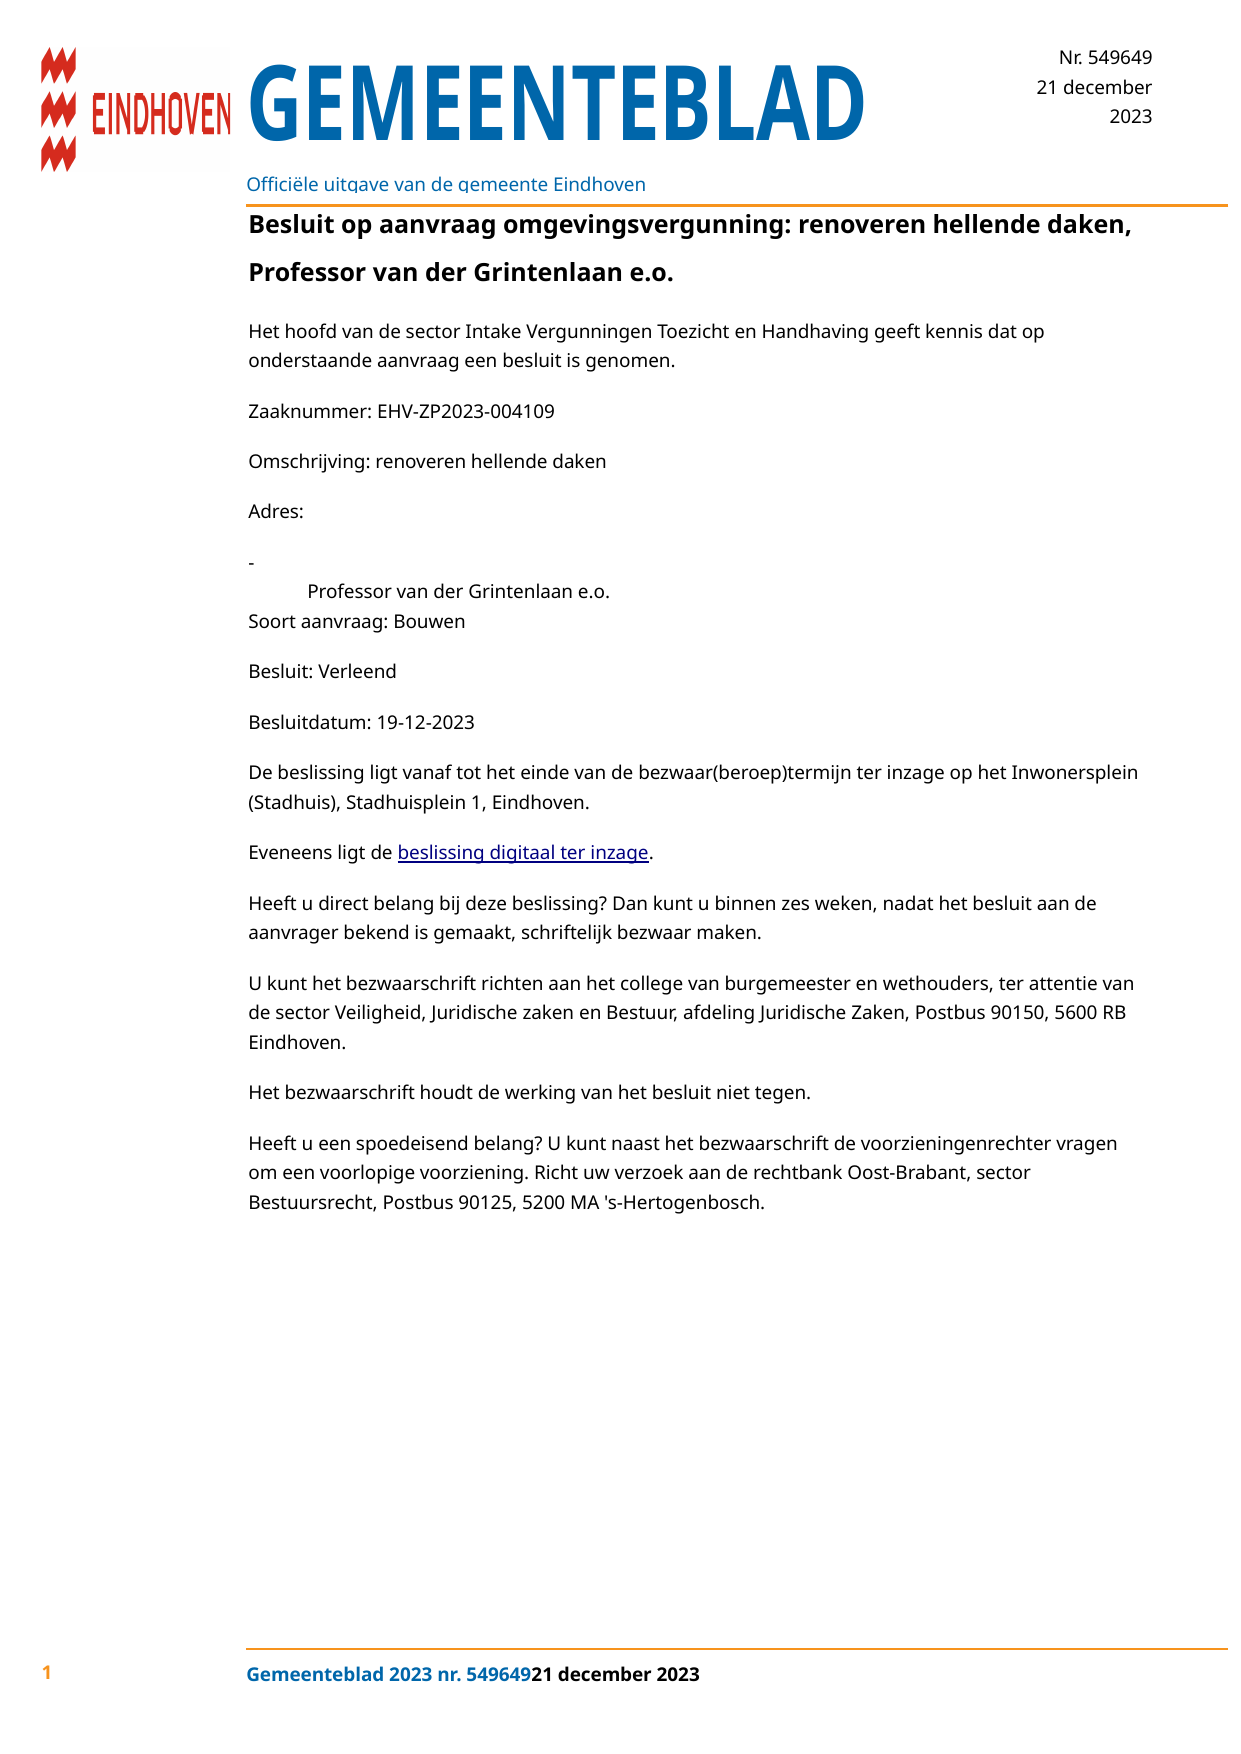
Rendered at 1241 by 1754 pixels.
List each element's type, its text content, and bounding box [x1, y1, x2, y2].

text Zaaknummer: EHV-ZP2023-004109 [248, 398, 1152, 424]
text Heeft u direct belang bij deze beslissing? Dan kunt u binnen zes weken, nadat het besluit aan de aanvrager bekend is gemaakt, schriftelijk bezwaar maken. [248, 890, 1152, 945]
picture [41, 47, 231, 172]
text Besluit: Verleend [248, 659, 1152, 684]
text Eveneens ligt de beslissing digitaal ter inzage. [248, 839, 1152, 865]
text Heeft u een spoedeisend belang? U kunt naast het bezwaarschrift de voorzieningenrechter vragen om een voorlopige voorziening. Richt uw verzoek aan de rechtbank Oost-Brabant, sector Bestuursrecht, Postbus 90125, 5200 MA 's-Hertogenbosch. [248, 1130, 1152, 1215]
text Omschrijving: renoveren hellende daken [248, 448, 1152, 474]
text Besluitdatum: 19-12-2023 [248, 709, 1152, 735]
text Het hoofd van de sector Intake Vergunningen Toezicht en Handhaving geeft kennis dat op onderstaande aanvraag een besluit is genomen. [248, 318, 1152, 373]
text U kunt het bezwaarschrift richten aan het college van burgemeester en wethouders, ter attentie van de sector Veiligheid, Juridische zaken en Bestuur, afdeling Juridische Zaken, Postbus 90150, 5600 RB Eindhoven. [248, 970, 1152, 1055]
text Soort aanvraag: Bouwen [248, 608, 1152, 634]
text Het bezwaarschrift houdt de werking van het besluit niet tegen. [248, 1079, 1152, 1105]
text Adres: [248, 499, 1152, 524]
text De beslissing ligt vanaf tot het einde van de bezwaar(beroep)termijn ter inzage op het Inwonersplein (Stadhuis), Stadhuisplein 1, Eindhoven. [248, 759, 1152, 815]
list Professor van der Grintenlaan e.o. [248, 579, 1152, 604]
text Besluit op aanvraag omgevingsvergunning: renoveren hellende daken, Professor van der Grintenlaan e.o. [248, 207, 1152, 288]
